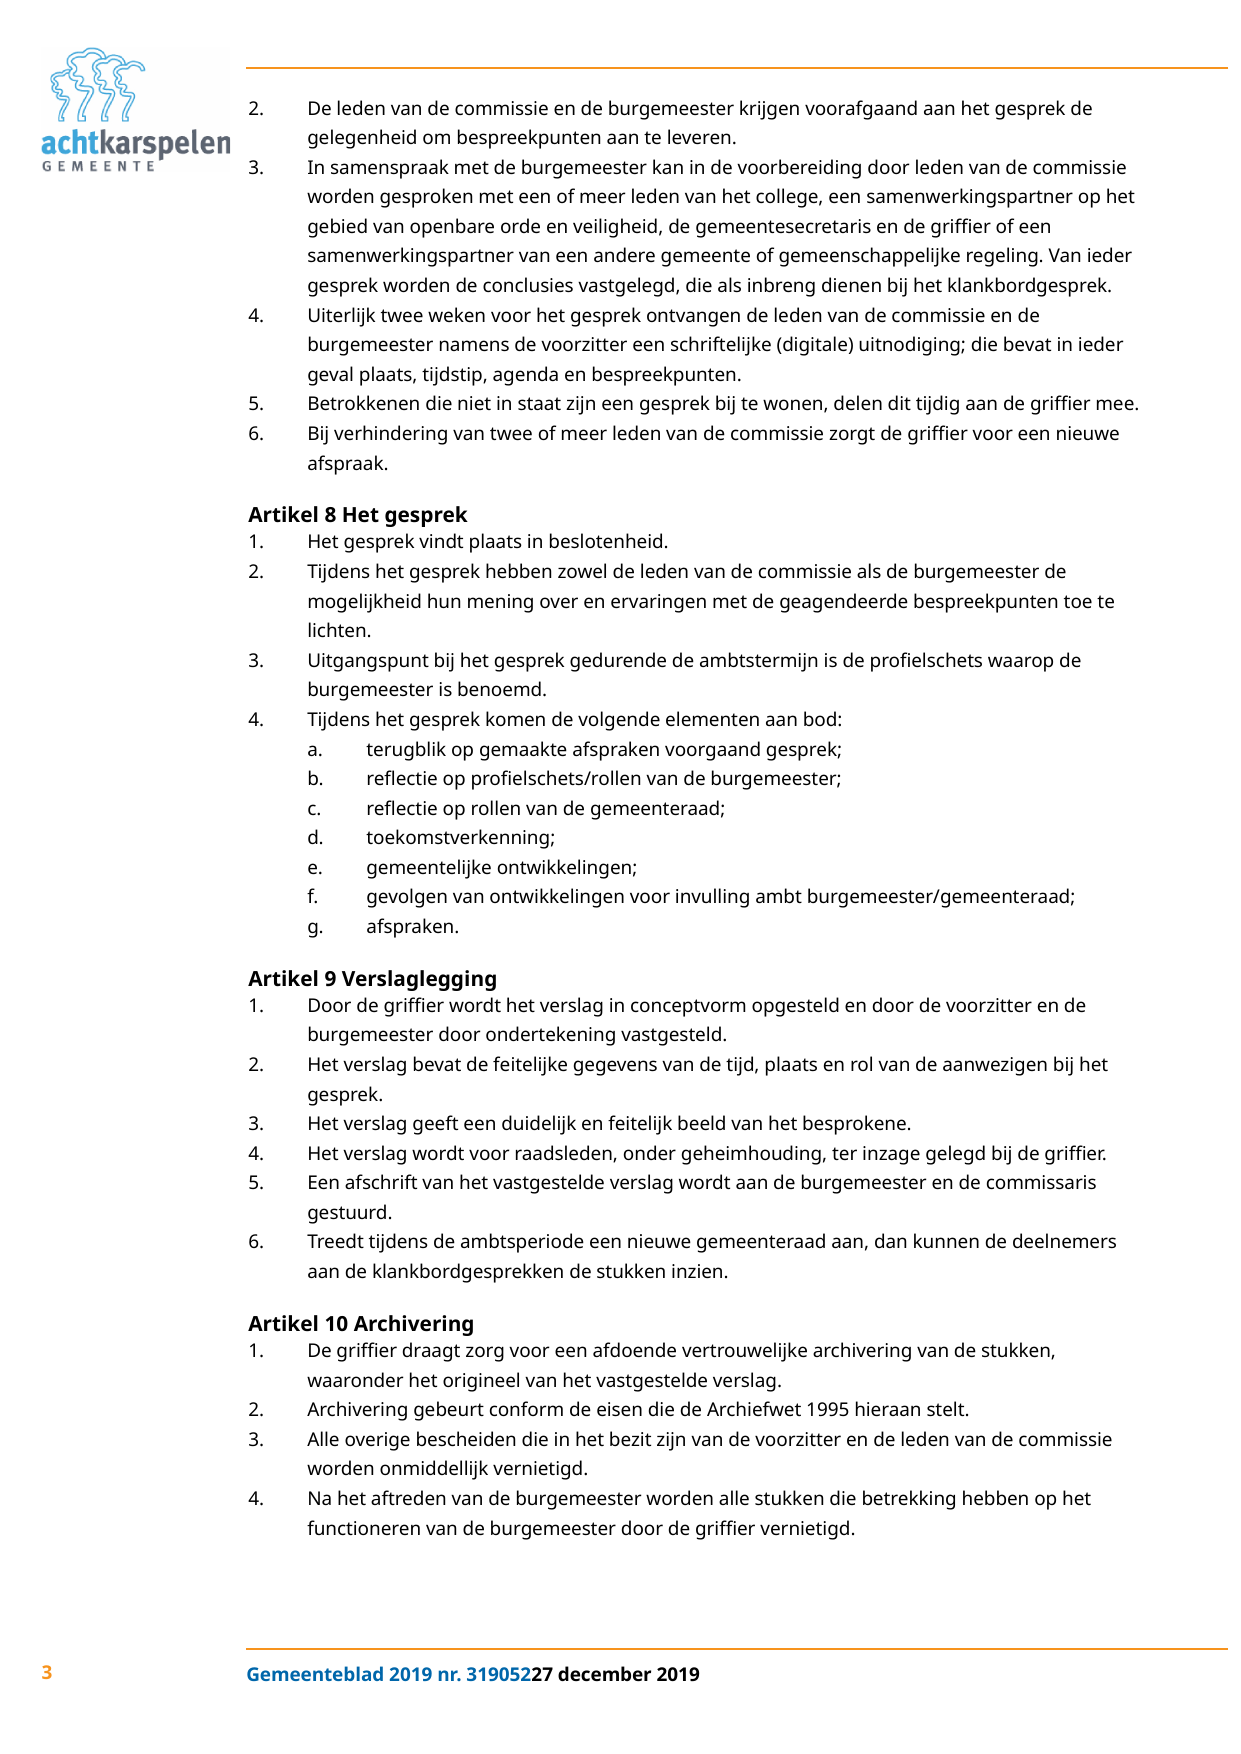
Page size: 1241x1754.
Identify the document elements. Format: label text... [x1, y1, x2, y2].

list Betrokkenen die niet in staat zijn een gesprek bij te wonen, delen dit tijdig aan de griffier mee. [248, 391, 1152, 416]
list gemeentelijke ontwikkelingen; [307, 854, 1152, 880]
list Archivering gebeurt conform de eisen die de Archiefwet 1995 hieraan stelt. [248, 1396, 1152, 1422]
list Tijdens het gesprek hebben zowel de leden van de commissie als de burgemeester de mogelijkheid hun mening over en ervaringen met de geagendeerde bespreekpunten toe te lichten. [248, 558, 1152, 643]
list toekomstverkenning; [307, 824, 1152, 850]
list reflectie op rollen van de gemeenteraad; [307, 795, 1152, 821]
list Het gesprek vindt plaats in beslotenheid. [248, 529, 1152, 554]
list Na het aftreden van de burgemeester worden alle stukken die betrekking hebben op het functioneren van de burgemeester door de griffier vernietigd. [248, 1485, 1152, 1540]
text Artikel 8 Het gesprek [248, 500, 1152, 529]
picture [41, 47, 231, 172]
list Het verslag wordt voor raadsleden, onder geheimhouding, ter inzage gelegd bij de griffier. [248, 1140, 1152, 1166]
list afspraken. [307, 913, 1152, 939]
list De leden van de commissie en de burgemeester krijgen voorafgaand aan het gesprek de gelegenheid om bespreekpunten aan te leveren. [248, 95, 1152, 150]
list Bij verhindering van twee of meer leden van de commissie zorgt de griffier voor een nieuwe afspraak. [248, 420, 1152, 476]
list Alle overige bescheiden die in het bezit zijn van de voorzitter en de leden van de commissie worden onmiddellijk vernietigd. [248, 1426, 1152, 1481]
list Tijdens het gesprek komen de volgende elementen aan bod: [248, 706, 1152, 732]
list Het verslag geeft een duidelijk en feitelijk beeld van het besprokene. [248, 1110, 1152, 1136]
text Artikel 10 Archivering [248, 1309, 1152, 1337]
list In samenspraak met de burgemeester kan in de voorbereiding door leden van de commissie worden gesproken met een of meer leden van het college, een samenwerkingspartner op het gebied van openbare orde en veiligheid, de gemeentesecretaris en de griffier of een samenwerkingspartner van een andere gemeente of gemeenschappelijke regeling. Van ieder gesprek worden de conclusies vastgelegd, die als inbreng dienen bij het klankbordgesprek. [248, 154, 1152, 298]
list terugblik op gemaakte afspraken voorgaand gesprek; [307, 736, 1152, 761]
list Door de griffier wordt het verslag in conceptvorm opgesteld en door de voorzitter en de burgemeester door ondertekening vastgesteld. [248, 992, 1152, 1047]
list De griffier draagt zorg voor een afdoende vertrouwelijke archivering van de stukken, waaronder het origineel van het vastgestelde verslag. [248, 1337, 1152, 1392]
list Het verslag bevat de feitelijke gegevens van de tijd, plaats en rol van de aanwezigen bij het gesprek. [248, 1051, 1152, 1107]
list Uitgangspunt bij het gesprek gedurende de ambtstermijn is de profielschets waarop de burgemeester is benoemd. [248, 647, 1152, 702]
list reflectie op profielschets/rollen van de burgemeester; [307, 765, 1152, 791]
list Treedt tijdens de ambtsperiode een nieuwe gemeenteraad aan, dan kunnen de deelnemers aan de klankbordgesprekken de stukken inzien. [248, 1229, 1152, 1284]
list Een afschrift van het vastgestelde verslag wordt aan de burgemeester en de commissaris gestuurd. [248, 1169, 1152, 1225]
text Artikel 9 Verslaglegging [248, 964, 1152, 992]
list gevolgen van ontwikkelingen voor invulling ambt burgemeester/gemeenteraad; [307, 884, 1152, 909]
list Uiterlijk twee weken voor het gesprek ontvangen de leden van de commissie en de burgemeester namens de voorzitter een schriftelijke (digitale) uitnodiging; die bevat in ieder geval plaats, tijdstip, agenda en bespreekpunten. [248, 302, 1152, 387]
